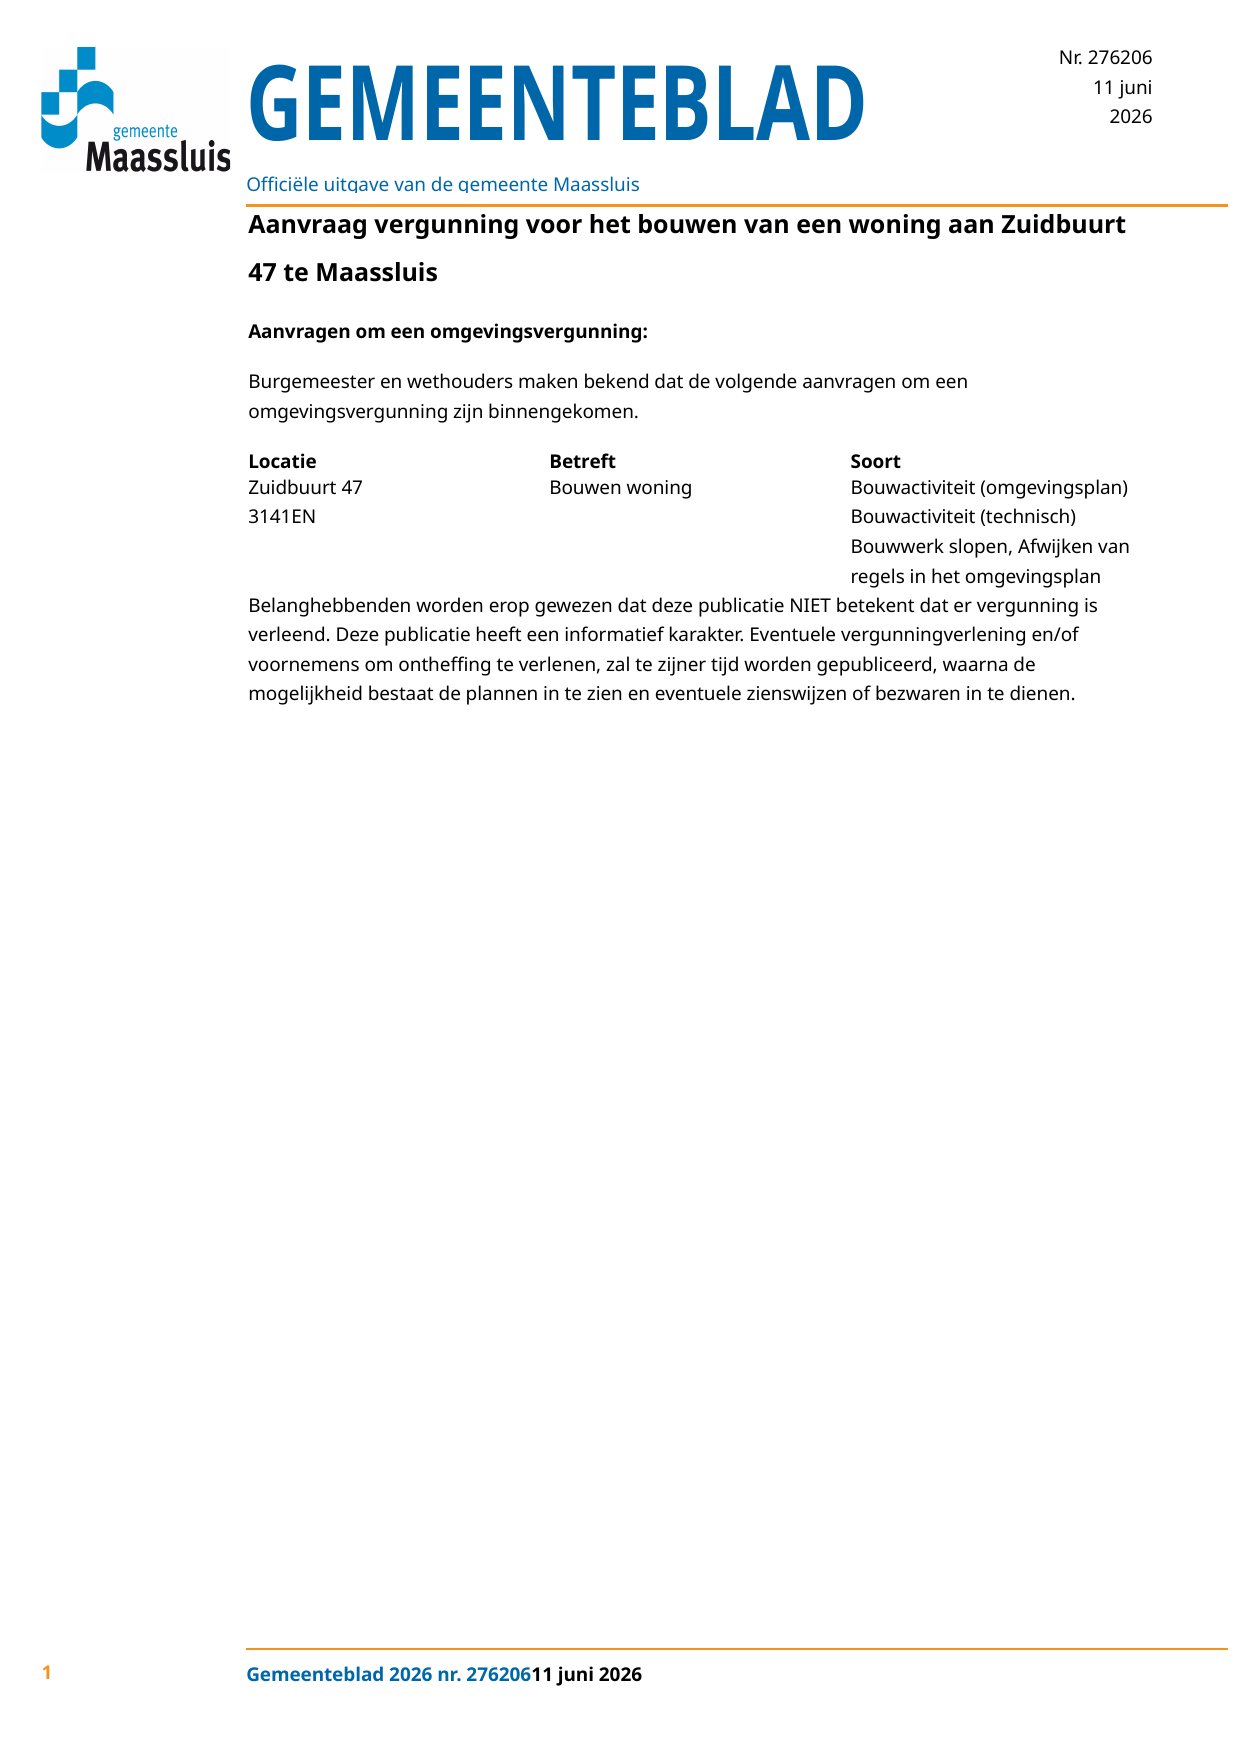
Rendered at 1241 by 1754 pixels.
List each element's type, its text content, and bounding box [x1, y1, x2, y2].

table_header Betreft [549, 449, 850, 474]
table_cell Bouwactiviteit (omgevingsplan) Bouwactiviteit (technisch) Bouwwerk slopen, Afwijken van regels in het omgevingsplan [850, 474, 1152, 589]
table_header Soort [850, 449, 1152, 474]
text Belanghebbenden worden erop gewezen dat deze publicatie NIET betekent dat er vergunning is verleend. Deze publicatie heeft een informatief karakter. Eventuele vergunningverlening en/of voornemens om ontheffing te verlenen, zal te zijner tijd worden gepubliceerd, waarna de mogelijkheid bestaat de plannen in te zien en eventuele zienswijzen of bezwaren in te dienen. [248, 592, 1152, 706]
text Aanvragen om een omgevingsvergunning: [248, 318, 1152, 344]
picture [41, 47, 231, 172]
table_header Locatie [248, 449, 549, 474]
text Aanvraag vergunning voor het bouwen van een woning aan Zuidbuurt 47 te Maassluis [248, 207, 1152, 288]
picture [41, 47, 77, 92]
table_cell Zuidbuurt 47 3141EN [248, 474, 549, 589]
table_cell Bouwen woning [549, 474, 850, 589]
text Burgemeester en wethouders maken bekend dat de volgende aanvragen om een omgevingsvergunning zijn binnengekomen. [248, 368, 1152, 424]
